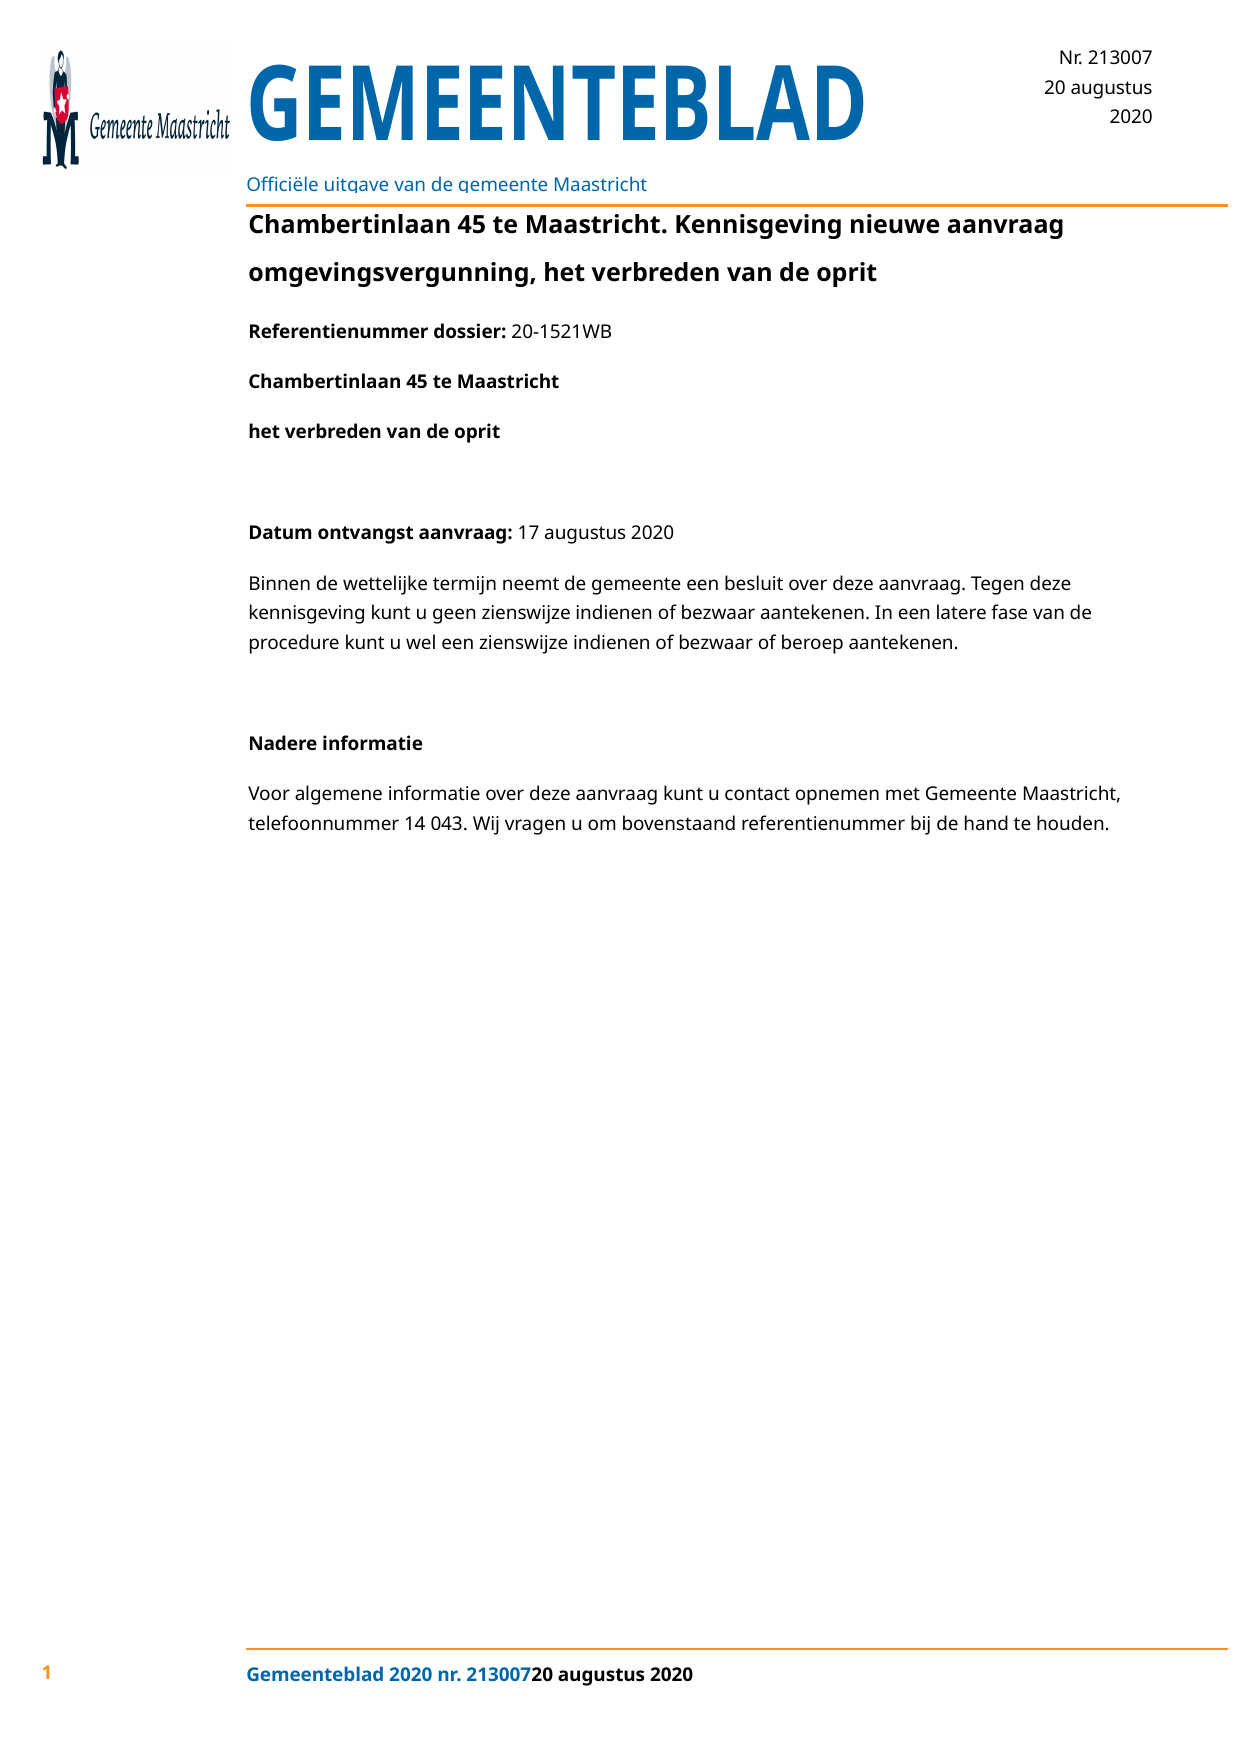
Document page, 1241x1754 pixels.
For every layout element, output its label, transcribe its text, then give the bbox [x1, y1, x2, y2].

text Referentienummer dossier: 20-1521WB [248, 318, 1152, 344]
text Voor algemene informatie over deze aanvraag kunt u contact opnemen met Gemeente Maastricht, telefoonnummer 14 043. Wij vragen u om bovenstaand referentienummer bij de hand te houden. [248, 780, 1152, 836]
text het verbreden van de oprit [248, 419, 1152, 444]
text Chambertinlaan 45 te Maastricht. Kennisgeving nieuwe aanvraag omgevingsvergunning, het verbreden van de oprit [248, 207, 1152, 288]
text Datum ontvangst aanvraag: 17 augustus 2020 [248, 519, 1152, 545]
text Nadere informatie [248, 730, 1152, 756]
text Binnen de wettelijke termijn neemt de gemeente een besluit over deze aanvraag. Tegen deze kennisgeving kunt u geen zienswijze indienen of bezwaar aantekenen. In een latere fase van de procedure kunt u wel een zienswijze indienen of bezwaar of beroep aantekenen. [248, 570, 1152, 655]
text Chambertinlaan 45 te Maastricht [248, 368, 1152, 394]
picture [41, 47, 231, 172]
